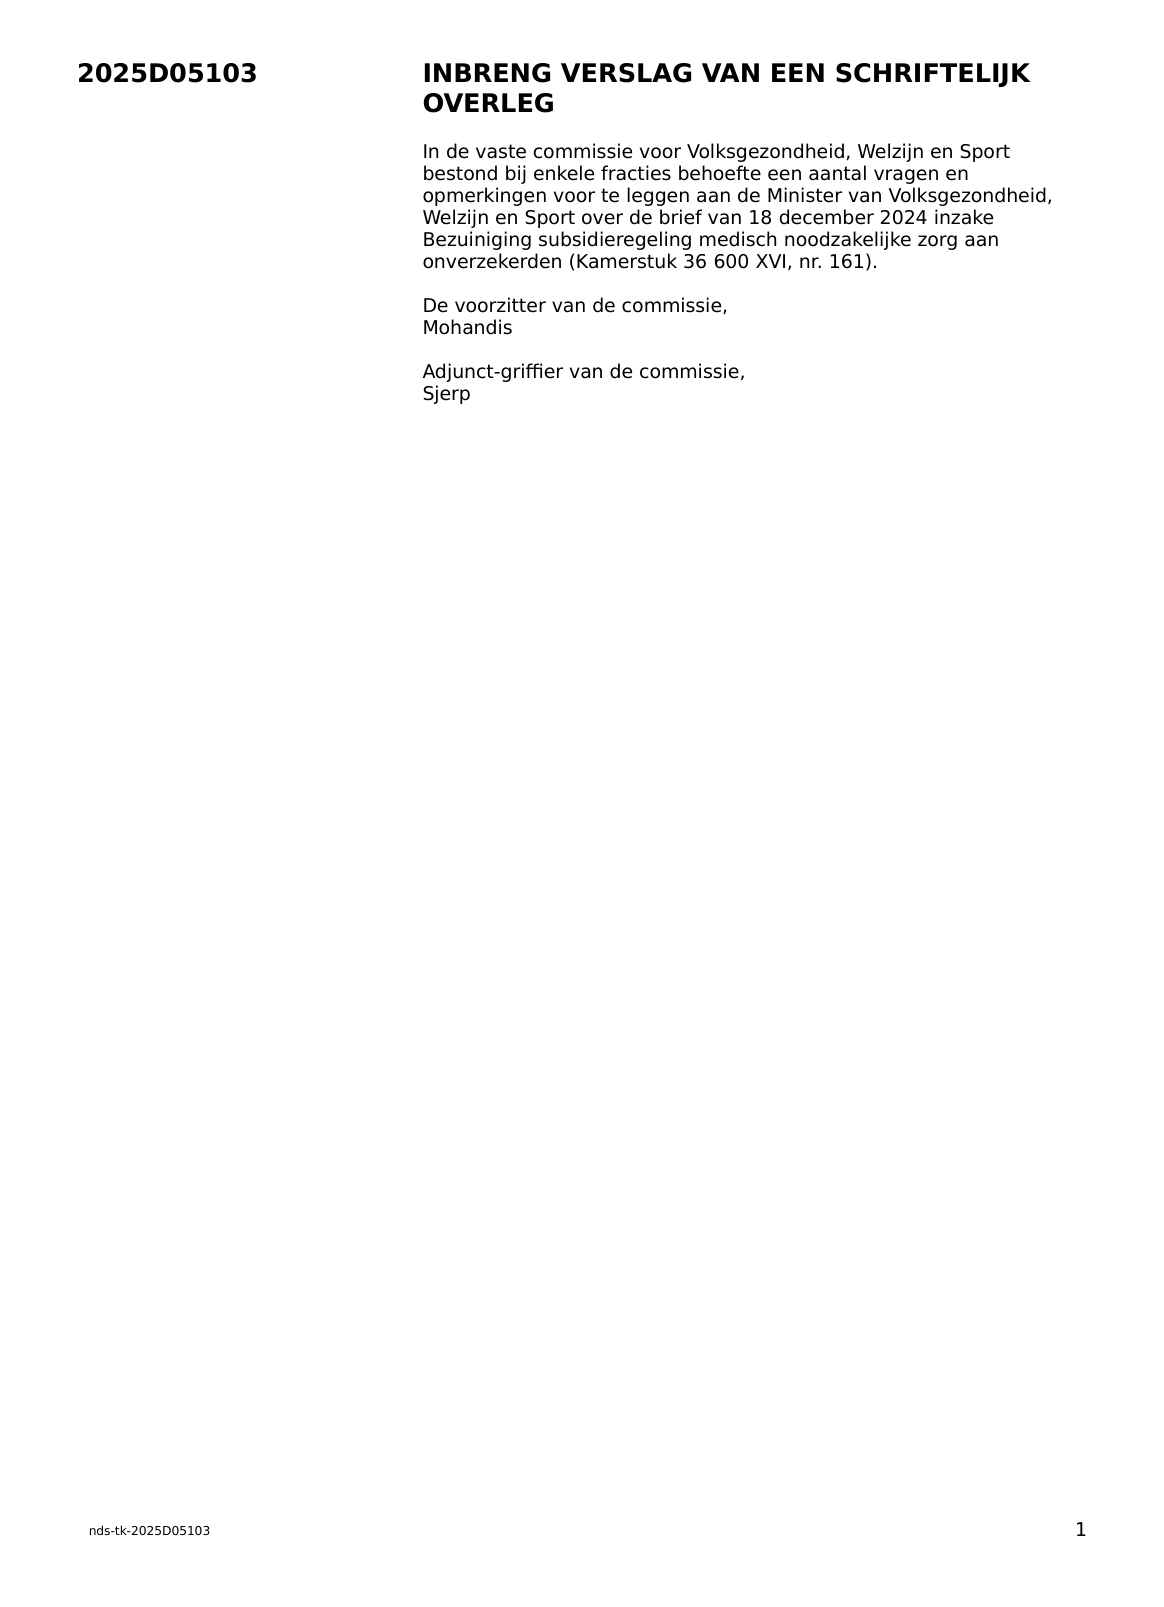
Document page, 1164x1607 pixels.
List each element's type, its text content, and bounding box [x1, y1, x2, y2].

text De voorzitter van de commissie, [422, 295, 1087, 317]
text In de vaste commissie voor Volksgezondheid, Welzijn en Sport bestond bij enkele fracties behoefte een aantal vragen en opmerkingen voor te leggen aan de Minister van Volksgezondheid, Welzijn en Sport over de brief van 18 december 2024 inzake Bezuiniging subsidieregeling medisch noodzakelijke zorg aan onverzekerden (Kamerstuk 36 600 XVI, nr. 161). [422, 141, 1087, 272]
text 2025D05103 INBRENG VERSLAG VAN EEN SCHRIFTELIJK OVERLEG [77, 59, 1087, 118]
text Mohandis [422, 317, 1087, 339]
text nds-tk-2025D05103 [88, 1524, 323, 1538]
text Sjerp [422, 383, 1087, 405]
text Adjunct-griffier van de commissie, [422, 361, 1087, 383]
